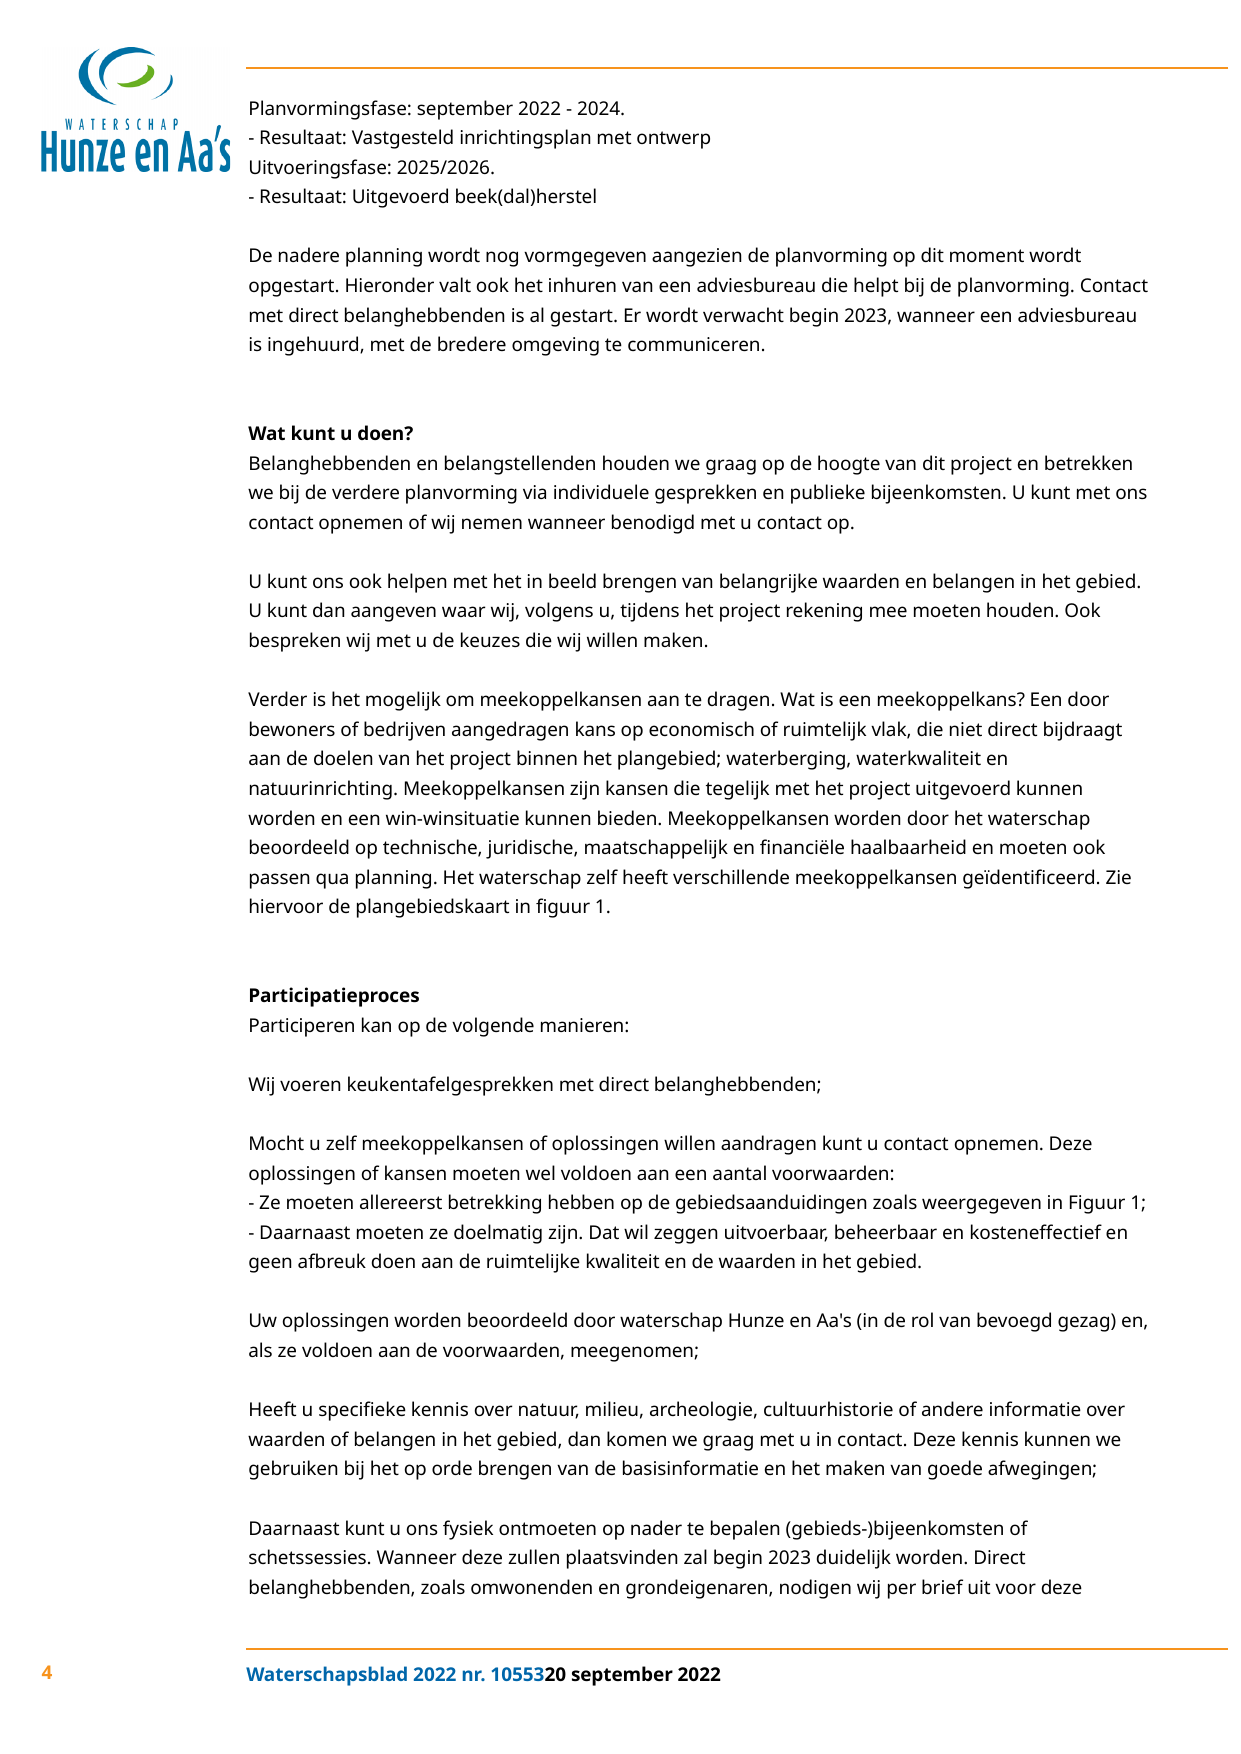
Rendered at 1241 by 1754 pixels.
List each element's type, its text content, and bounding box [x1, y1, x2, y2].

text Wij voeren keukentafelgesprekken met direct belanghebbenden; [248, 1071, 1152, 1097]
text Wat kunt u doen? [248, 420, 1152, 446]
text Belanghebbenden en belangstellenden houden we graag op de hoogte van dit project en betrekken we bij de verdere planvorming via individuele gesprekken en publieke bijeenkomsten. U kunt met ons contact opnemen of wij nemen wanneer benodigd met u contact op. [248, 450, 1152, 535]
text Uitvoeringsfase: 2025/2026. [248, 154, 1152, 180]
text Daarnaast kunt u ons fysiek ontmoeten op nader te bepalen (gebieds-)bijeenkomsten of schetssessies. Wanneer deze zullen plaatsvinden zal begin 2023 duidelijk worden. Direct belanghebbenden, zoals omwonenden en grondeigenaren, nodigen wij per brief uit voor deze [248, 1515, 1152, 1600]
picture [226, 145, 231, 156]
text Uw oplossingen worden beoordeeld door waterschap Hunze en Aa's (in de rol van bevoegd gezag) en, als ze voldoen aan de voorwaarden, meegenomen; [248, 1308, 1152, 1363]
text De nadere planning wordt nog vormgegeven aangezien de planvorming op dit moment wordt opgestart. Hieronder valt ook het inhuren van een adviesbureau die helpt bij de planvorming. Contact met direct belanghebbenden is al gestart. Er wordt verwacht begin 2023, wanneer een adviesbureau is ingehuurd, met de bredere omgeving te communiceren. [248, 243, 1152, 357]
text Heeft u specifieke kennis over natuur, milieu, archeologie, cultuurhistorie of andere informatie over waarden of belangen in het gebied, dan komen we graag met u in contact. Deze kennis kunnen we gebruiken bij het op orde brengen van de basisinformatie en het maken van goede afwegingen; [248, 1396, 1152, 1481]
text Verder is het mogelijk om meekoppelkansen aan te dragen. Wat is een meekoppelkans? Een door bewoners of bedrijven aangedragen kans op economisch of ruimtelijk vlak, die niet direct bijdraagt aan de doelen van het project binnen het plangebied; waterberging, waterkwaliteit en natuurinrichting. Meekoppelkansen zijn kansen die tegelijk met het project uitgevoerd kunnen worden en een win-winsituatie kunnen bieden. Meekoppelkansen worden door het waterschap beoordeeld op technische, juridische, maatschappelijk en financiële haalbaarheid en moeten ook passen qua planning. Het waterschap zelf heeft verschillende meekoppelkansen geïdentificeerd. Zie hiervoor de plangebiedskaart in figuur 1. [248, 686, 1152, 919]
text - Resultaat: Uitgevoerd beek(dal)herstel [248, 183, 1152, 209]
text - Ze moeten allereerst betrekking hebben op de gebiedsaanduidingen zoals weergegeven in Figuur 1; [248, 1189, 1152, 1215]
text U kunt ons ook helpen met het in beeld brengen van belangrijke waarden en belangen in het gebied. U kunt dan aangeven waar wij, volgens u, tijdens het project rekening mee moeten houden. Ook bespreken wij met u de keuzes die wij willen maken. [248, 568, 1152, 653]
picture [47, 154, 51, 172]
text Participatieproces [248, 982, 1152, 1008]
picture [183, 163, 191, 172]
text Participeren kan op de volgende manieren: [248, 1012, 1152, 1038]
text Mocht u zelf meekoppelkansen of oplossingen willen aandragen kunt u contact opnemen. Deze oplossingen of kansen moeten wel voldoen aan een aantal voorwaarden: [248, 1130, 1152, 1186]
text - Resultaat: Vastgesteld inrichtingsplan met ontwerp [248, 124, 1152, 150]
text - Daarnaast moeten ze doelmatig zijn. Dat wil zeggen uitvoerbaar, beheerbaar en kosteneffectief en geen afbreuk doen aan de ruimtelijke kwaliteit en de waarden in het gebied. [248, 1219, 1152, 1274]
picture [41, 47, 231, 172]
text Planvormingsfase: september 2022 - 2024. [248, 95, 1152, 121]
